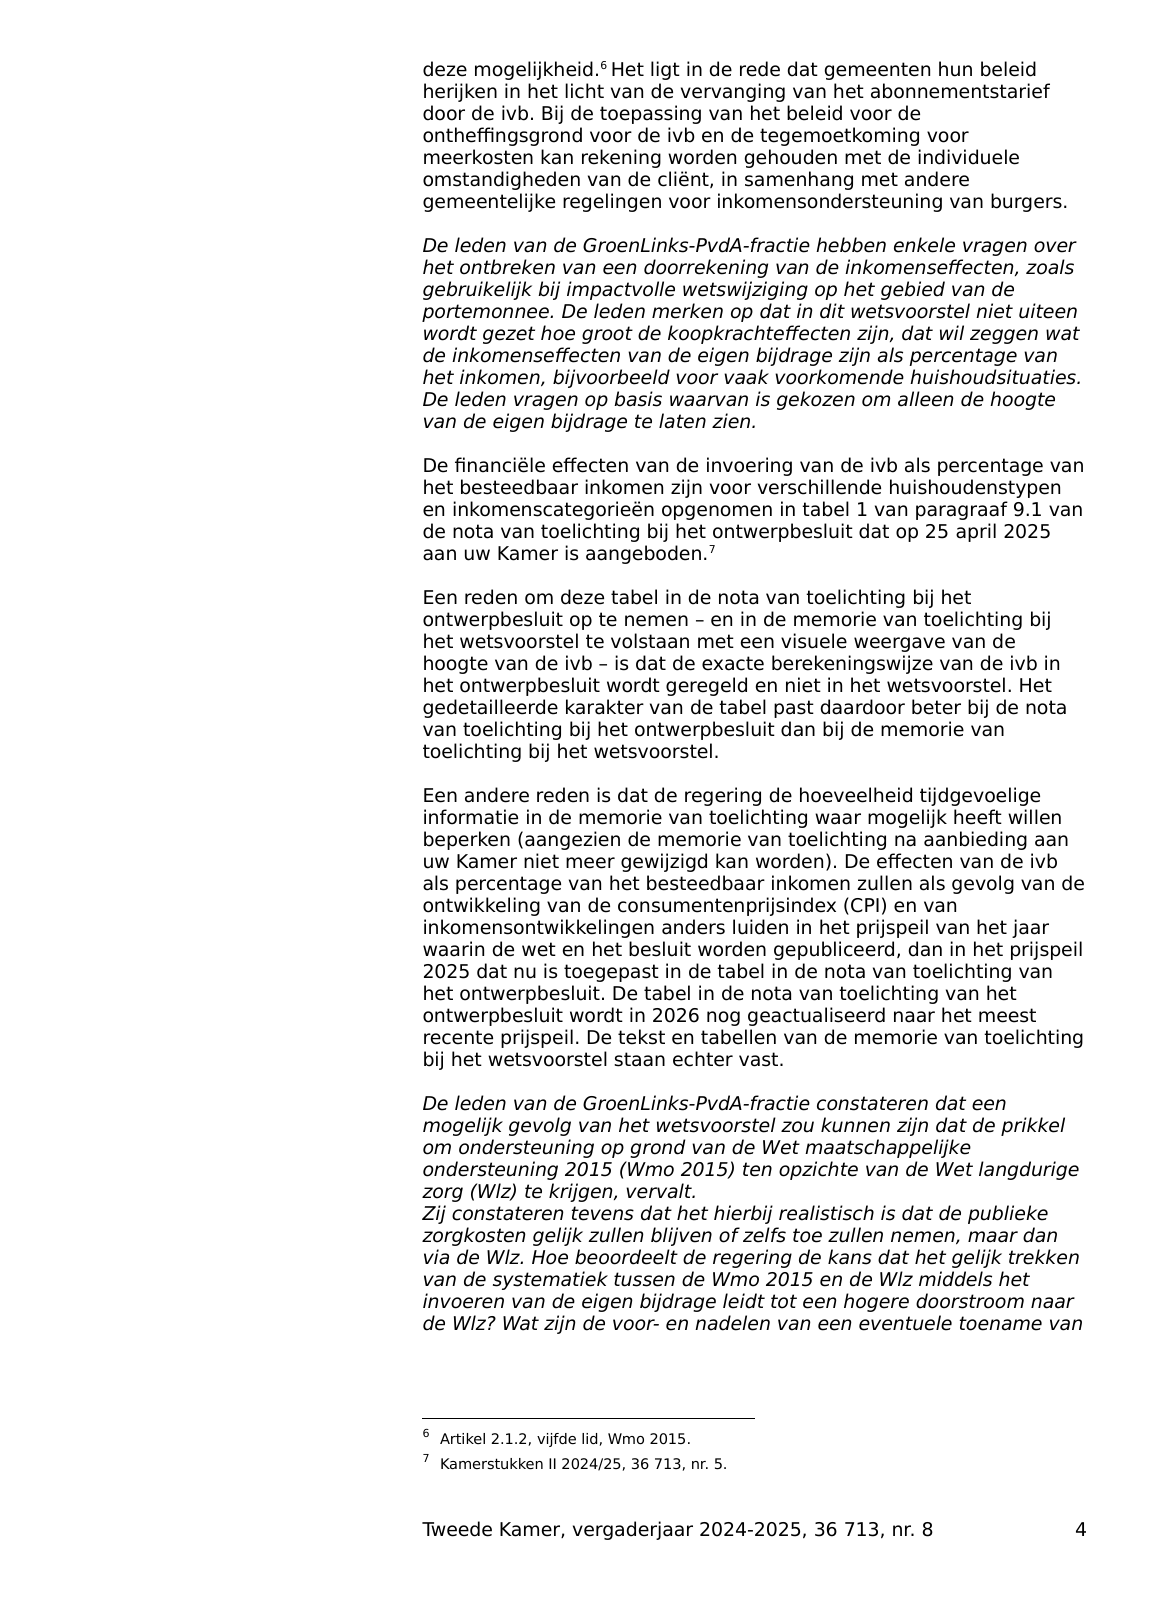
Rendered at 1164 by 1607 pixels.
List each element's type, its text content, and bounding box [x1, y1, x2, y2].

text Een andere reden is dat de regering de hoeveelheid tijdgevoelige informatie in de memorie van toelichting waar mogelijk heeft willen beperken (aangezien de memorie van toelichting na aanbieding aan uw Kamer niet meer gewijzigd kan worden). De effecten van de ivb als percentage van het besteedbaar inkomen zullen als gevolg van de ontwikkeling van de consumentenprijsindex (CPI) en van inkomensontwikkelingen anders luiden in het prijspeil van het jaar waarin de wet en het besluit worden gepubliceerd, dan in het prijspeil 2025 dat nu is toegepast in de tabel in de nota van toelichting van het ontwerpbesluit. De tabel in de nota van toelichting van het ontwerpbesluit wordt in 2026 nog geactualiseerd naar het meest recente prijspeil. De tekst en tabellen van de memorie van toelichting bij het wetsvoorstel staan echter vast. [422, 785, 1087, 1071]
text De leden van de GroenLinks-PvdA-fractie hebben enkele vragen over het ontbreken van een doorrekening van de inkomenseffecten, zoals gebruikelijk bij impactvolle wetswijziging op het gebied van de portemonnee. De leden merken op dat in dit wetsvoorstel niet uiteen wordt gezet hoe groot de koopkrachteffecten zijn, dat wil zeggen wat de inkomenseffecten van de eigen bijdrage zijn als percentage van het inkomen, bijvoorbeeld voor vaak voorkomende huishoudsituaties. De leden vragen op basis waarvan is gekozen om alleen de hoogte van de eigen bijdrage te laten zien. [422, 235, 1087, 433]
text Kamerstukken II 2024/25, 36 713, nr. 5. [422, 1452, 1087, 1474]
text Zij constateren tevens dat het hierbij realistisch is dat de publieke zorgkosten gelijk zullen blijven of zelfs toe zullen nemen, maar dan via de Wlz. Hoe beoordeelt de regering de kans dat het gelijk trekken van de systematiek tussen de Wmo 2015 en de Wlz middels het invoeren van de eigen bijdrage leidt tot een hogere doorstroom naar de Wlz? Wat zijn de voor- en nadelen van een eventuele toename van [422, 1203, 1087, 1335]
text Artikel 2.1.2, vijfde lid, Wmo 2015. [422, 1427, 1087, 1449]
text De financiële effecten van de invoering van de ivb als percentage van het besteedbaar inkomen zijn voor verschillende huishoudenstypen en inkomenscategorieën opgenomen in tabel 1 van paragraaf 9.1 van de nota van toelichting bij het ontwerpbesluit dat op 25 april 2025 aan uw Kamer is aangeboden. [422, 455, 1087, 565]
text deze mogelijkheid.Het ligt in de rede dat gemeenten hun beleid herijken in het licht van de vervanging van het abonnementstarief door de ivb. Bij de toepassing van het beleid voor de ontheffingsgrond voor de ivb en de tegemoetkoming voor meerkosten kan rekening worden gehouden met de individuele omstandigheden van de cliënt, in samenhang met andere gemeentelijke regelingen voor inkomensondersteuning van burgers. [422, 59, 1087, 213]
text Een reden om deze tabel in de nota van toelichting bij het ontwerpbesluit op te nemen – en in de memorie van toelichting bij het wetsvoorstel te volstaan met een visuele weergave van de hoogte van de ivb – is dat de exacte berekeningswijze van de ivb in het ontwerpbesluit wordt geregeld en niet in het wetsvoorstel. Het gedetailleerde karakter van de tabel past daardoor beter bij de nota van toelichting bij het ontwerpbesluit dan bij de memorie van toelichting bij het wetsvoorstel. [422, 587, 1087, 763]
text De leden van de GroenLinks-PvdA-fractie constateren dat een mogelijk gevolg van het wetsvoorstel zou kunnen zijn dat de prikkel om ondersteuning op grond van de Wet maatschappelijke ondersteuning 2015 (Wmo 2015) ten opzichte van de Wet langdurige zorg (Wlz) te krijgen, vervalt. [422, 1093, 1087, 1203]
